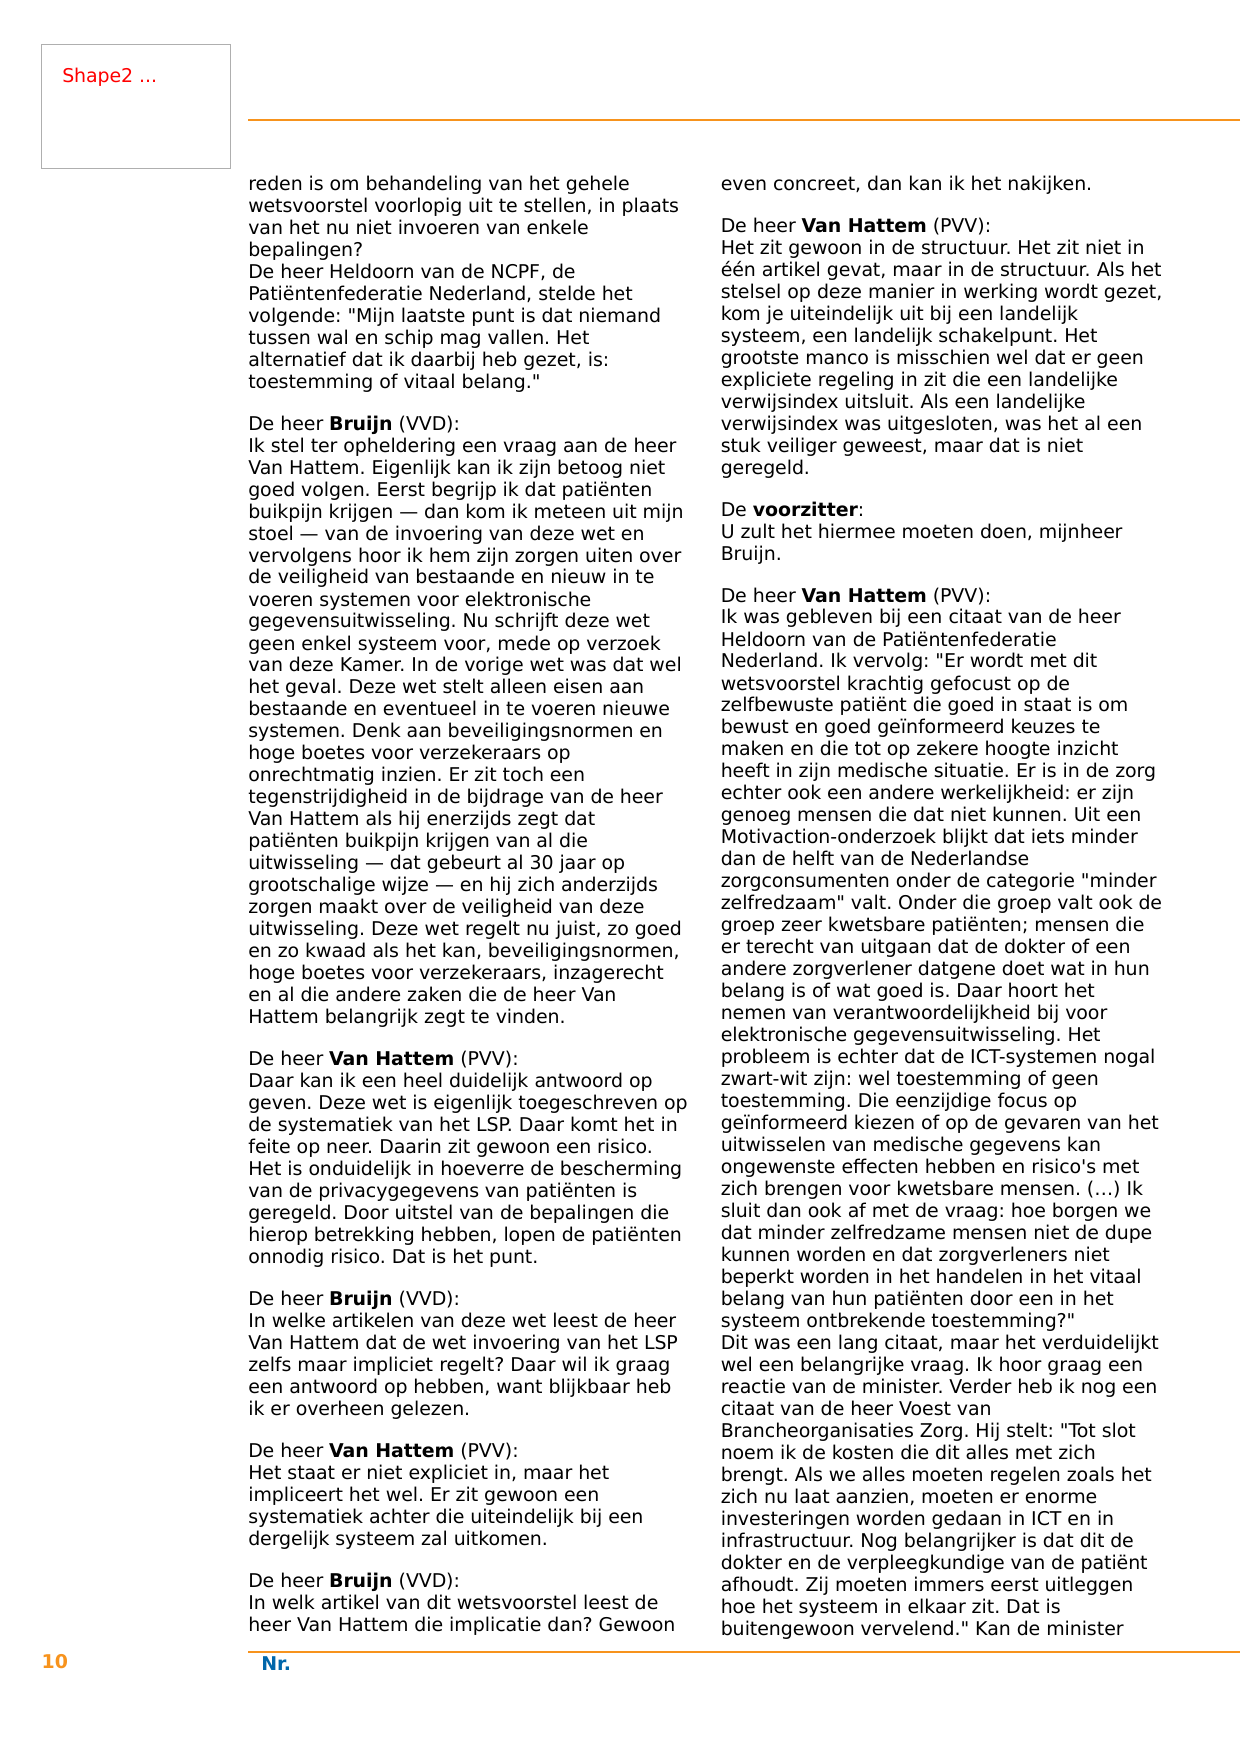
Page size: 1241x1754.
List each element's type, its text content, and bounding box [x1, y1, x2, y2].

text even concreet, dan kan ik het nakijken. [721, 173, 1163, 195]
text De heer Van Hattem (PVV): [721, 215, 1163, 237]
text De heer Bruijn (VVD): [248, 413, 691, 434]
text De heer Heldoorn van de NCPF, de Patiëntenfederatie Nederland, stelde het volgende: "Mijn laatste punt is dat niemand tussen wal en schip mag vallen. Het alternatief dat ik daarbij heb gezet, is: toestemming of vitaal belang." [248, 261, 691, 393]
text De heer Bruijn (VVD): [248, 1569, 691, 1592]
text De heer Van Hattem (PVV): [248, 1440, 691, 1462]
text U zult het hiermee moeten doen, mijnheer Bruijn. [721, 521, 1163, 564]
text Daar kan ik een heel duidelijk antwoord op geven. Deze wet is eigenlijk toegeschreven op de systematiek van het LSP. Daar komt het in feite op neer. Daarin zit gewoon een risico. Het is onduidelijk in hoeverre de bescherming van de privacygegevens van patiënten is geregeld. Door uitstel van de bepalingen die hierop betrekking hebben, lopen de patiënten onnodig risico. Dat is het punt. [248, 1070, 691, 1268]
text Ik was gebleven bij een citaat van de heer Heldoorn van de Patiëntenfederatie Nederland. Ik vervolg: "Er wordt met dit wetsvoorstel krachtig gefocust op de zelfbewuste patiënt die goed in staat is om bewust en goed geïnformeerd keuzes te maken en die tot op zekere hoogte inzicht heeft in zijn medische situatie. Er is in de zorg echter ook een andere werkelijkheid: er zijn genoeg mensen die dat niet kunnen. Uit een Motivaction-onderzoek blijkt dat iets minder dan de helft van de Nederlandse zorgconsumenten onder de categorie "minder zelfredzaam" valt. Onder die groep valt ook de groep zeer kwetsbare patiënten; mensen die er terecht van uitgaan dat de dokter of een andere zorgverlener datgene doet wat in hun belang is of wat goed is. Daar hoort het nemen van verantwoordelijkheid bij voor elektronische gegevensuitwisseling. Het probleem is echter dat de ICT-systemen nogal zwart-wit zijn: wel toestemming of geen toestemming. Die eenzijdige focus op geïnformeerd kiezen of op de gevaren van het uitwisselen van medische gegevens kan ongewenste effecten hebben en risico's met zich brengen voor kwetsbare mensen. (…) Ik sluit dan ook af met de vraag: hoe borgen we dat minder zelfredzame mensen niet de dupe kunnen worden en dat zorgverleners niet beperkt worden in het handelen in het vitaal belang van hun patiënten door een in het systeem ontbrekende toestemming?" [721, 606, 1163, 1332]
text Dit was een lang citaat, maar het verduidelijkt wel een belangrijke vraag. Ik hoor graag een reactie van de minister. Verder heb ik nog een citaat van de heer Voest van Brancheorganisaties Zorg. Hij stelt: "Tot slot noem ik de kosten die dit alles met zich brengt. Als we alles moeten regelen zoals het zich nu laat aanzien, moeten er enorme investeringen worden gedaan in ICT en in infrastructuur. Nog belangrijker is dat dit de dokter en de verpleegkundige van de patiënt afhoudt. Zij moeten immers eerst uitleggen hoe het systeem in elkaar zit. Dat is buitengewoon vervelend." Kan de minister [721, 1332, 1163, 1639]
text reden is om behandeling van het gehele wetsvoorstel voorlopig uit te stellen, in plaats van het nu niet invoeren van enkele bepalingen? [248, 173, 691, 261]
text Het zit gewoon in de structuur. Het zit niet in één artikel gevat, maar in de structuur. Als het stelsel op deze manier in werking wordt gezet, kom je uiteindelijk uit bij een landelijk systeem, een landelijk schakelpunt. Het grootste manco is misschien wel dat er geen expliciete regeling in zit die een landelijke verwijsindex uitsluit. Als een landelijke verwijsindex was uitgesloten, was het al een stuk veiliger geweest, maar dat is niet geregeld. [721, 237, 1163, 478]
text In welke artikelen van deze wet leest de heer Van Hattem dat de wet invoering van het LSP zelfs maar impliciet regelt? Daar wil ik graag een antwoord op hebben, want blijkbaar heb ik er overheen gelezen. [248, 1310, 691, 1420]
text De heer Van Hattem (PVV): [248, 1048, 691, 1070]
text De voorzitter: [721, 498, 1163, 521]
text In welk artikel van dit wetsvoorstel leest de heer Van Hattem die implicatie dan? Gewoon [248, 1592, 691, 1636]
text Ik stel ter opheldering een vraag aan de heer Van Hattem. Eigenlijk kan ik zijn betoog niet goed volgen. Eerst begrijp ik dat patiënten buikpijn krijgen — dan kom ik meteen uit mijn stoel — van de invoering van deze wet en vervolgens hoor ik hem zijn zorgen uiten over de veiligheid van bestaande en nieuw in te voeren systemen voor elektronische gegevensuitwisseling. Nu schrijft deze wet geen enkel systeem voor, mede op verzoek van deze Kamer. In de vorige wet was dat wel het geval. Deze wet stelt alleen eisen aan bestaande en eventueel in te voeren nieuwe systemen. Denk aan beveiligingsnormen en hoge boetes voor verzekeraars op onrechtmatig inzien. Er zit toch een tegenstrijdigheid in de bijdrage van de heer Van Hattem als hij enerzijds zegt dat patiënten buikpijn krijgen van al die uitwisseling — dat gebeurt al 30 jaar op grootschalige wijze — en hij zich anderzijds zorgen maakt over de veiligheid van deze uitwisseling. Deze wet regelt nu juist, zo goed en zo kwaad als het kan, beveiligingsnormen, hoge boetes voor verzekeraars, inzagerecht en al die andere zaken die de heer Van Hattem belangrijk zegt te vinden. [248, 434, 691, 1028]
text Het staat er niet expliciet in, maar het impliceert het wel. Er zit gewoon een systematiek achter die uiteindelijk bij een dergelijk systeem zal uitkomen. [248, 1462, 691, 1549]
text De heer Van Hattem (PVV): [721, 584, 1163, 606]
text De heer Bruijn (VVD): [248, 1288, 691, 1310]
